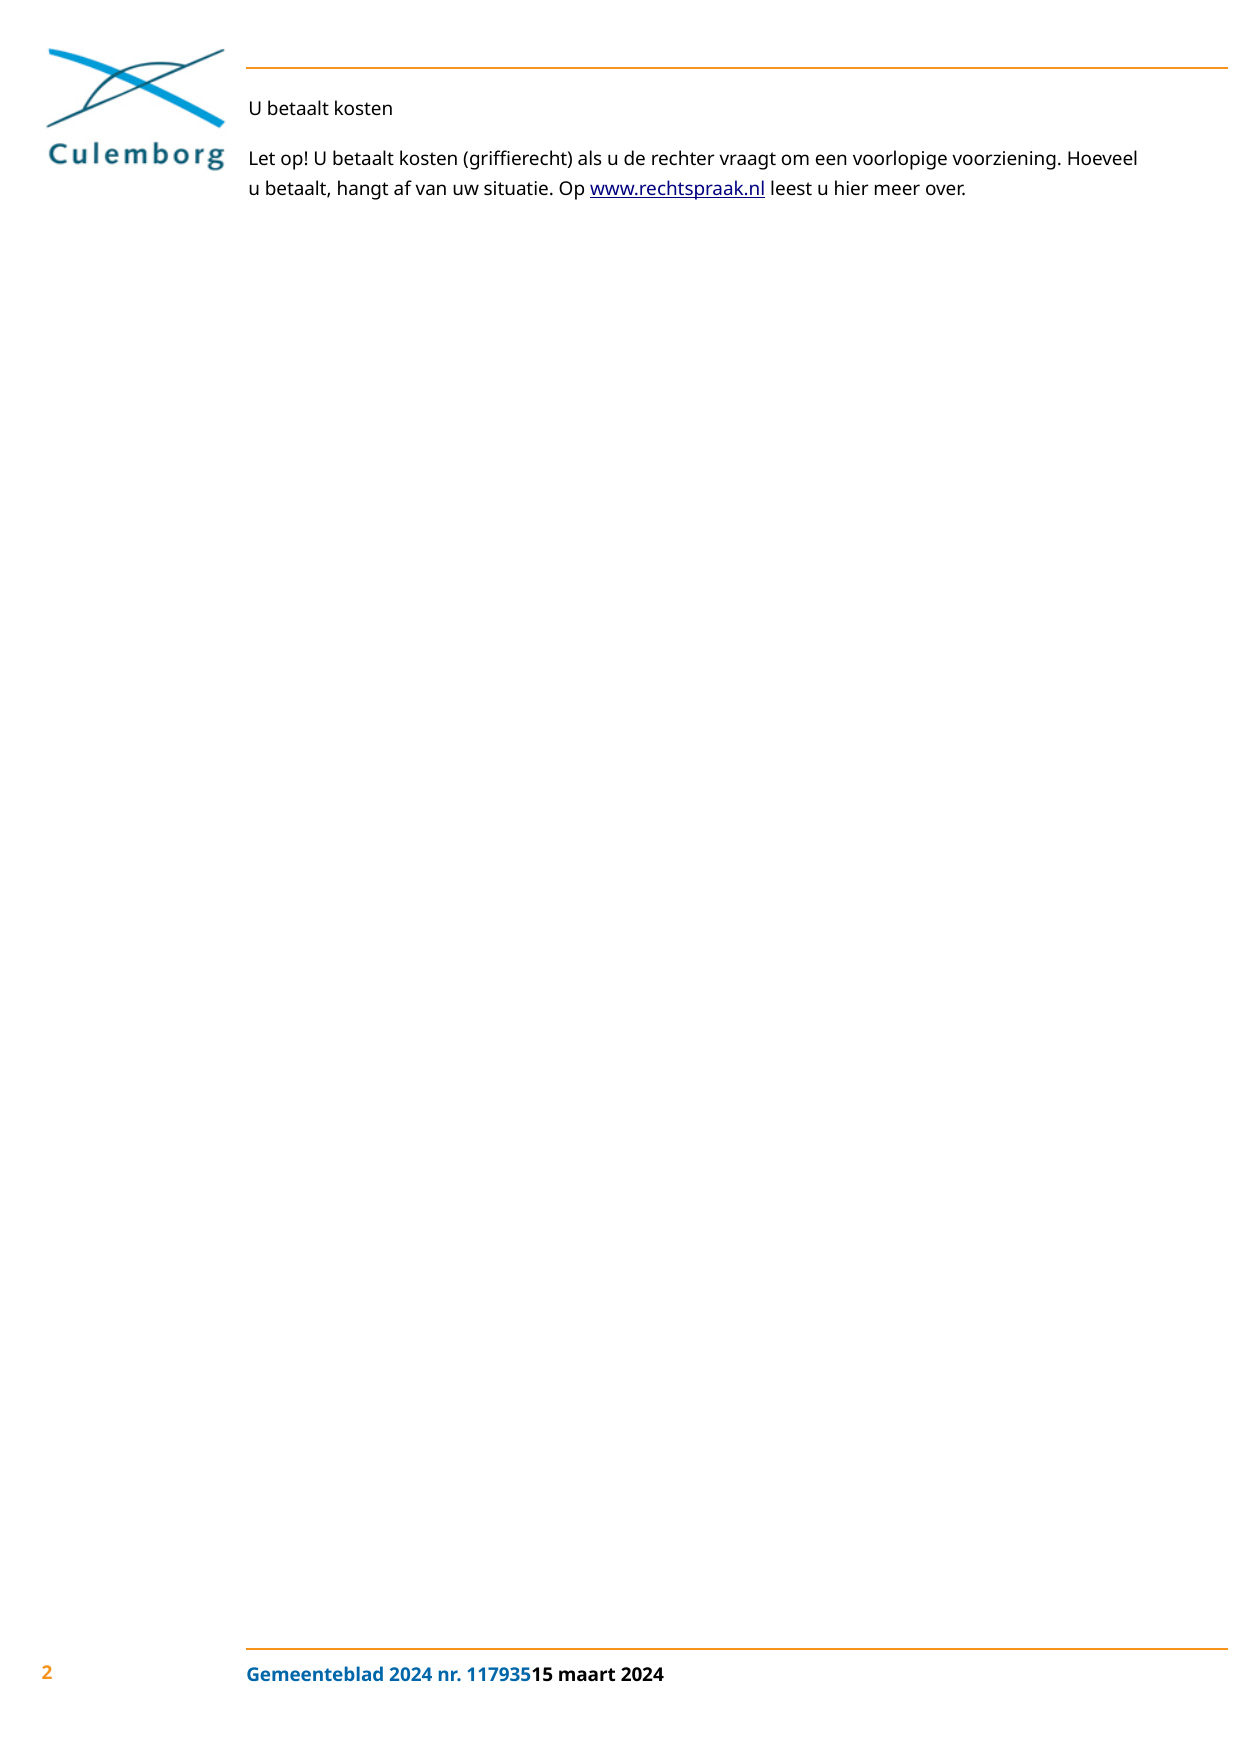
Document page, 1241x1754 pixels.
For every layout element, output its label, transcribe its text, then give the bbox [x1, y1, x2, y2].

picture [41, 47, 231, 172]
text U betaalt kosten [248, 95, 1152, 121]
text Let op! U betaalt kosten (griffierecht) als u de rechter vraagt om een voorlopige voorziening. Hoeveel u betaalt, hangt af van uw situatie. Op www.rechtspraak.nl leest u hier meer over. [248, 145, 1152, 201]
